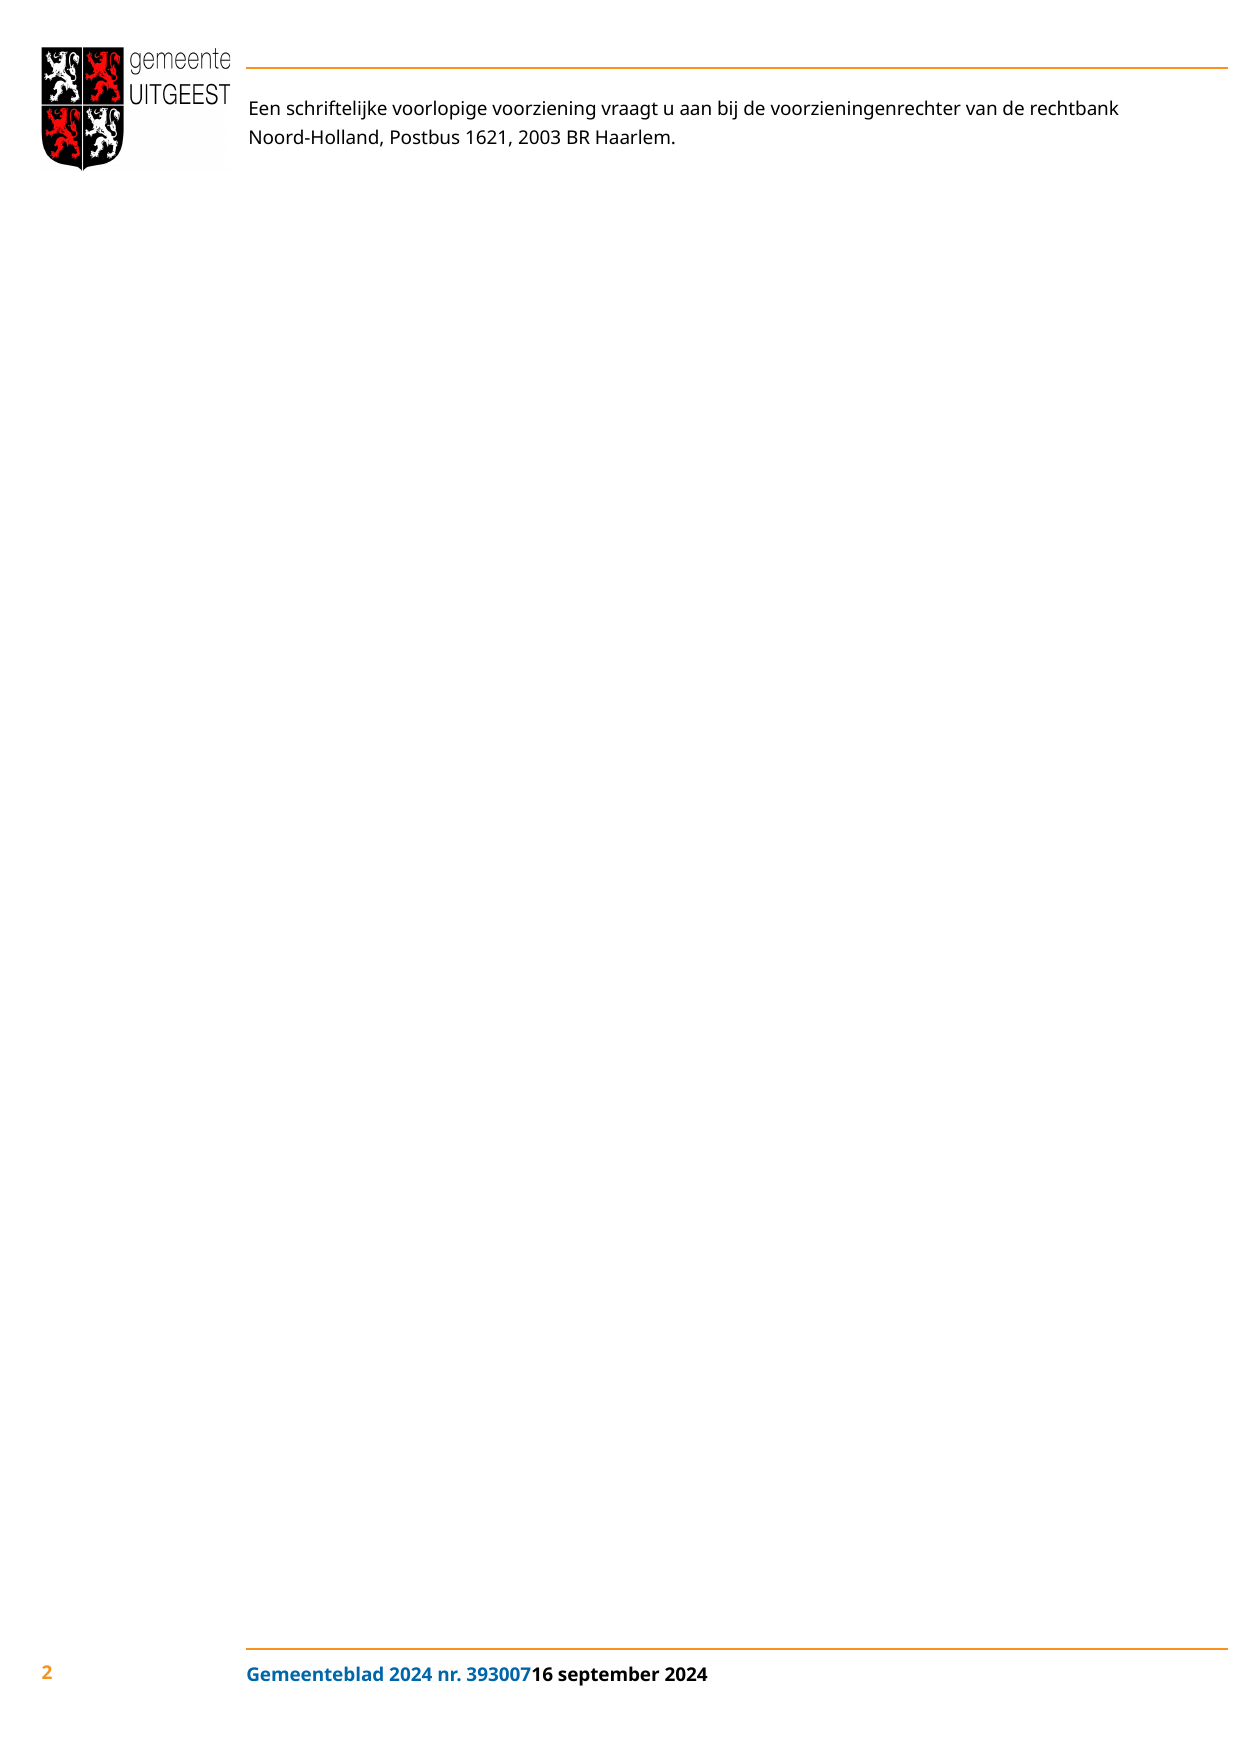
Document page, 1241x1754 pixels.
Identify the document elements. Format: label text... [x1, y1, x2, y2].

picture [41, 47, 231, 172]
text Een schriftelijke voorlopige voorziening vraagt u aan bij de voorzieningenrechter van de rechtbank Noord-Holland, Postbus 1621, 2003 BR Haarlem. [248, 95, 1152, 150]
